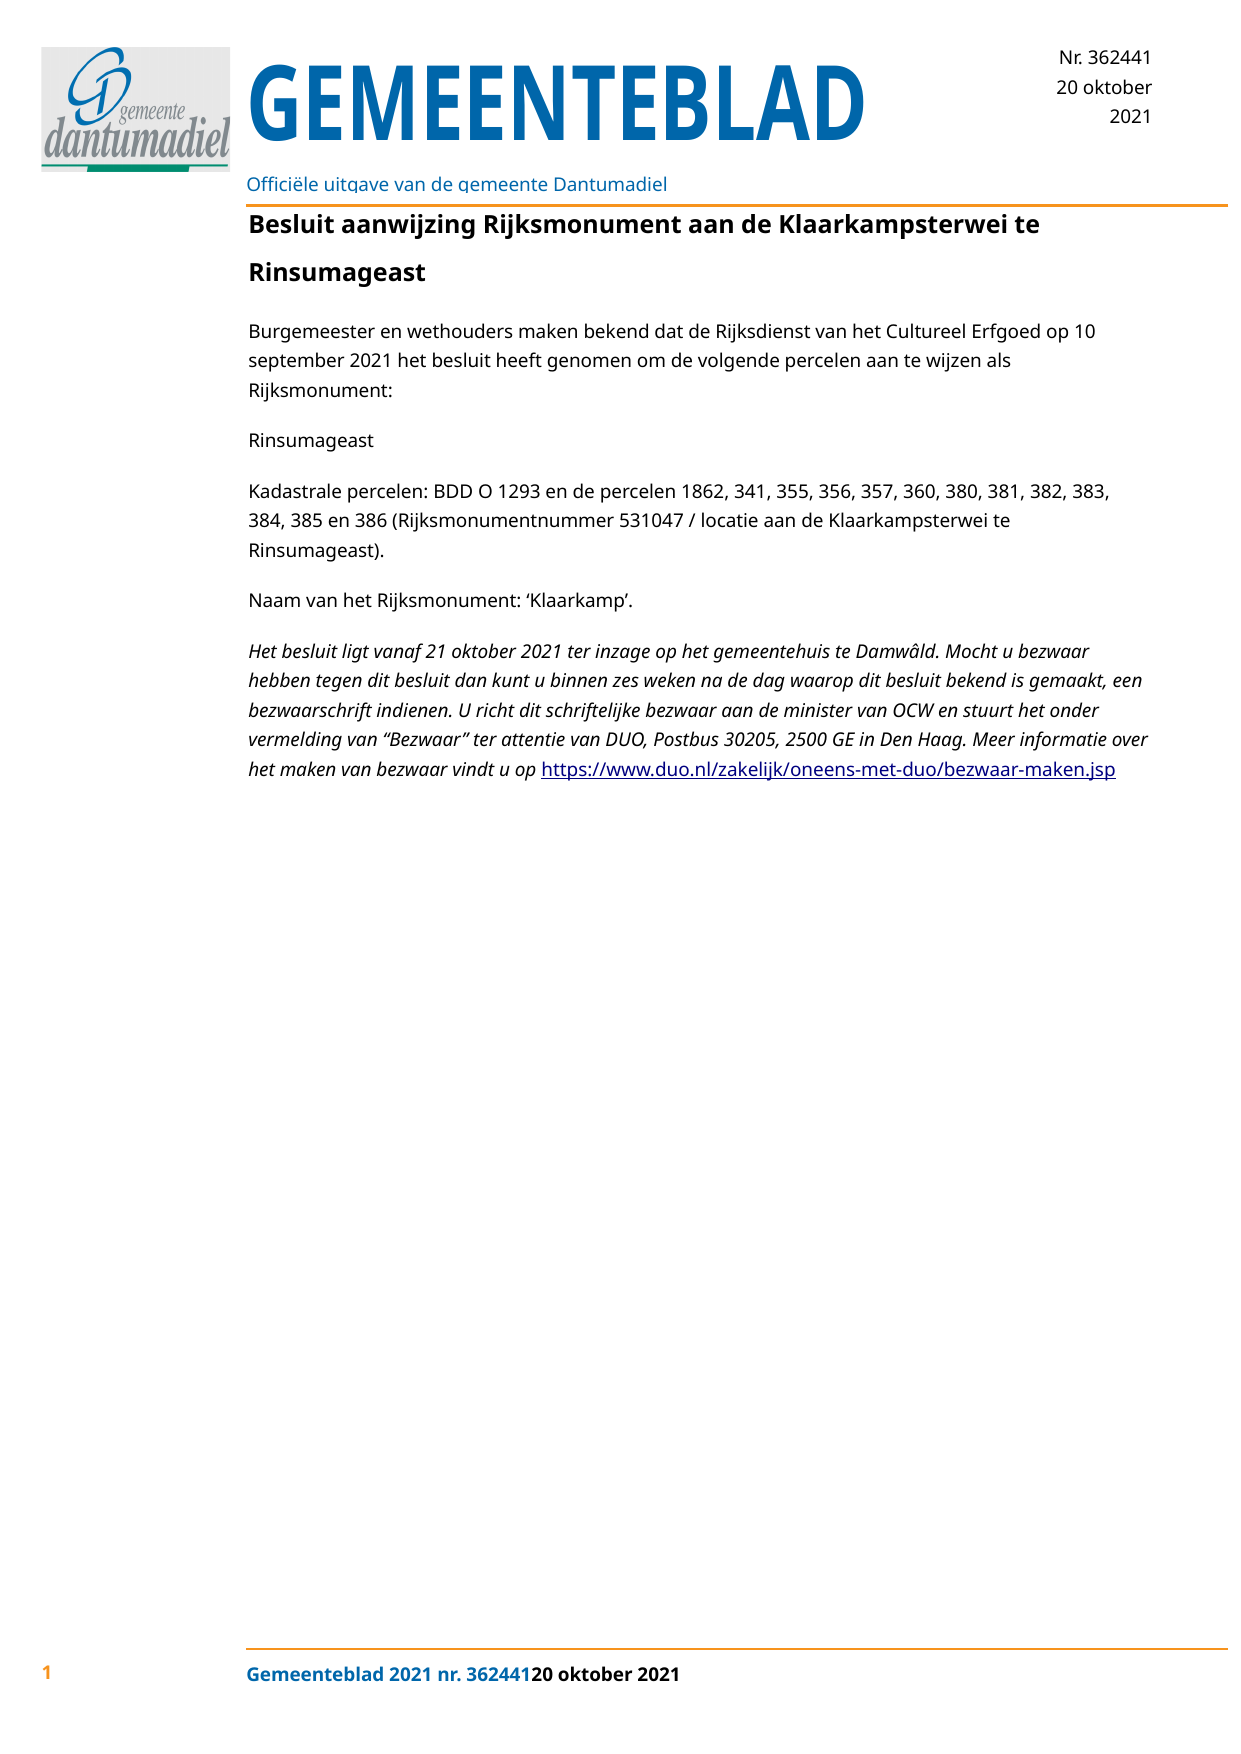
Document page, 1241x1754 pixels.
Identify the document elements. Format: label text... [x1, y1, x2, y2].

text Rinsumageast [248, 427, 1152, 453]
text Besluit aanwijzing Rijksmonument aan de Klaarkampsterwei te Rinsumageast [248, 207, 1152, 288]
text Burgemeester en wethouders maken bekend dat de Rijksdienst van het Cultureel Erfgoed op 10 september 2021 het besluit heeft genomen om de volgende percelen aan te wijzen als Rijksmonument: [248, 318, 1152, 403]
text Het besluit ligt vanaf 21 oktober 2021 ter inzage op het gemeentehuis te Damwâld. Mocht u bezwaar hebben tegen dit besluit dan kunt u binnen zes weken na de dag waarop dit besluit bekend is gemaakt, een bezwaarschrift indienen. U richt dit schriftelijke bezwaar aan de minister van OCW en stuurt het onder vermelding van “Bezwaar” ter attentie van DUO, Postbus 30205, 2500 GE in Den Haag. Meer informatie over het maken van bezwaar vindt u op https://www.duo.nl/zakelijk/oneens-met-duo/bezwaar-maken.jsp [248, 638, 1152, 782]
text Kadastrale percelen: BDD O 1293 en de percelen 1862, 341, 355, 356, 357, 360, 380, 381, 382, 383, 384, 385 en 386 (Rijksmonumentnummer 531047 / locatie aan de Klaarkampsterwei te Rinsumageast). [248, 478, 1152, 563]
picture [41, 47, 231, 172]
text Naam van het Rijksmonument: ‘Klaarkamp’. [248, 587, 1152, 613]
